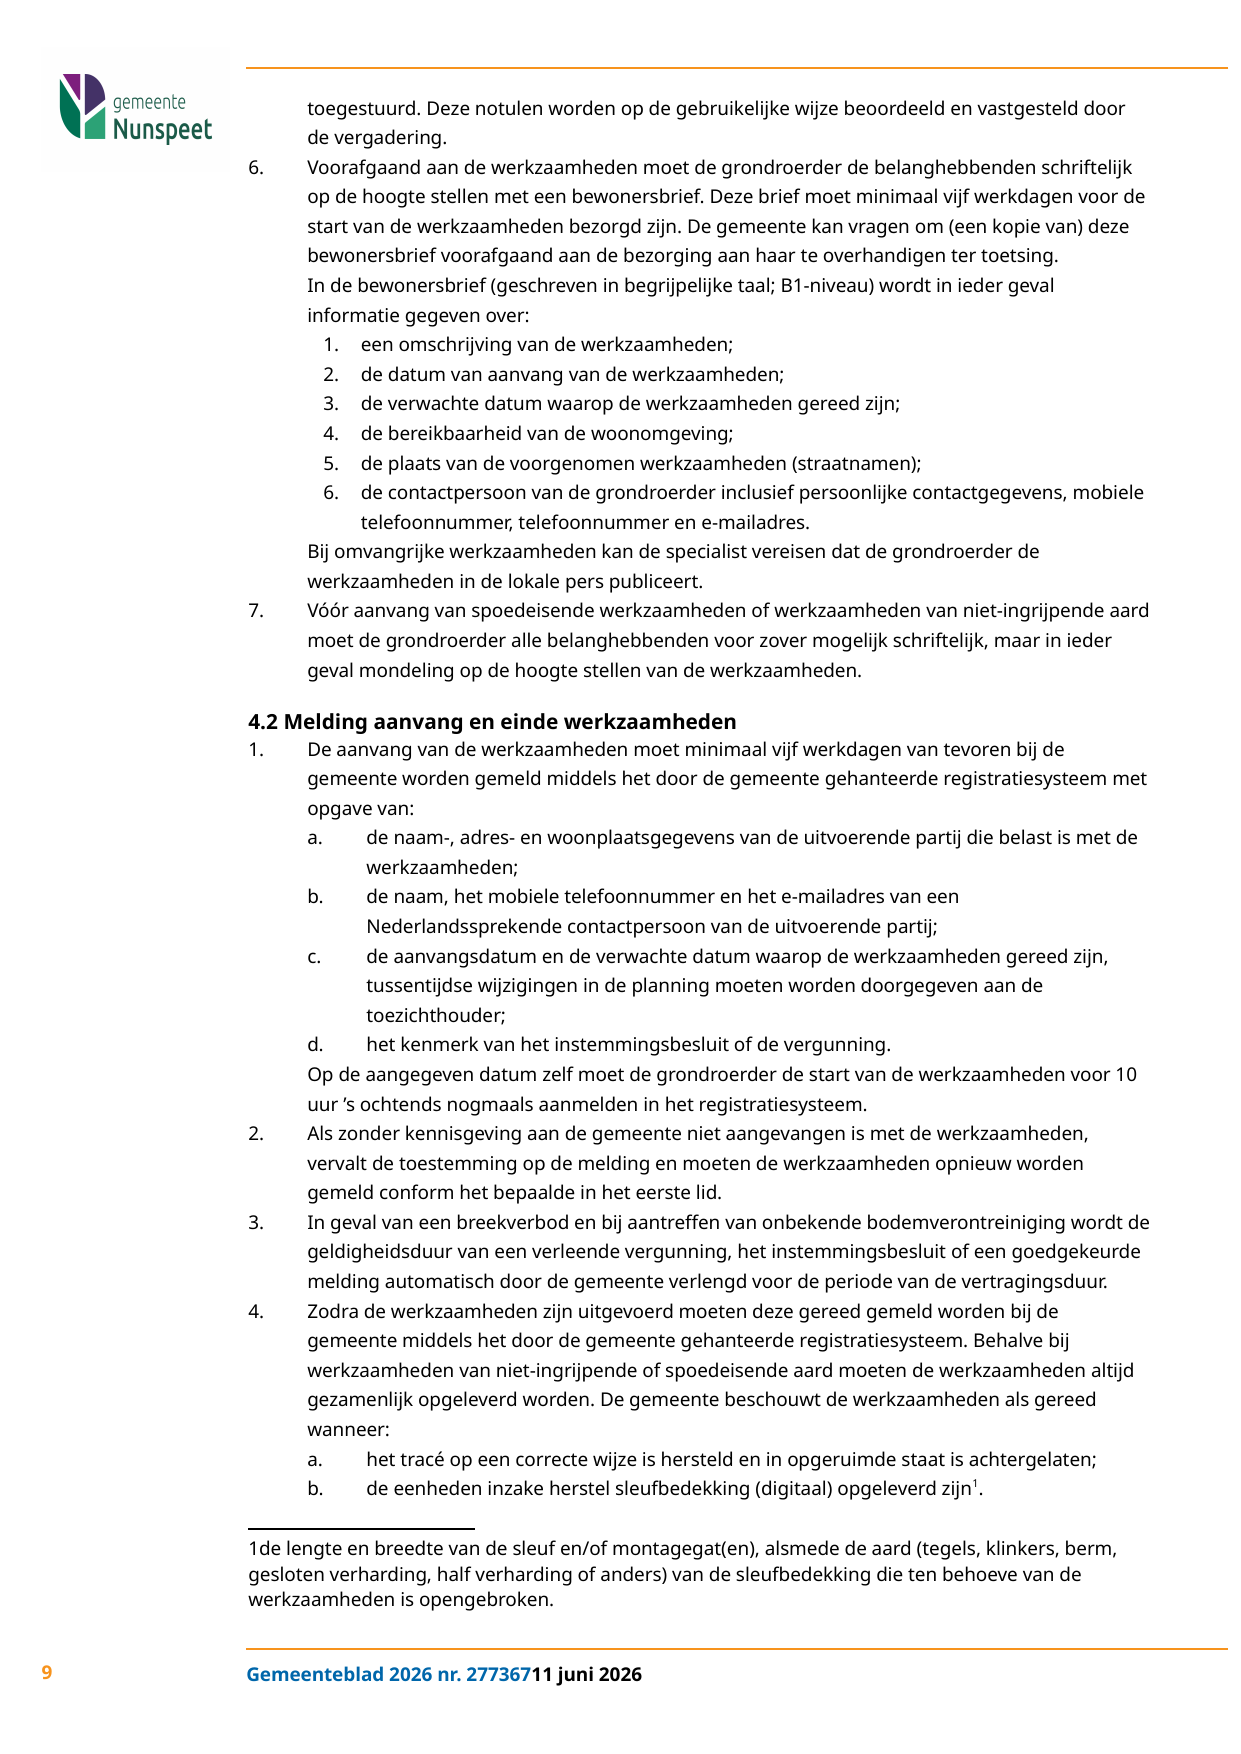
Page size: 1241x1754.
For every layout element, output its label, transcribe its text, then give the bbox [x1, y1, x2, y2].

list de lengte en breedte van de sleuf en/of montagegat(en), alsmede de aard (tegels, klinkers, berm, gesloten verharding, half verharding of anders) van de sleufbedekking die ten behoeve van de werkzaamheden is opengebroken. [248, 1535, 1152, 1612]
list Zodra de werkzaamheden zijn uitgevoerd moeten deze gereed gemeld worden bij de gemeente middels het door de gemeente gehanteerde registratiesysteem. Behalve bij werkzaamheden van niet-ingrijpende of spoedeisende aard moeten de werkzaamheden altijd gezamenlijk opgeleverd worden. De gemeente beschouwt de werkzaamheden als gereed wanneer: [248, 1298, 1152, 1442]
list de aanvangsdatum en de verwachte datum waarop de werkzaamheden gereed zijn, tussentijdse wijzigingen in de planning moeten worden doorgegeven aan de toezichthouder; [307, 943, 1152, 1028]
list Vóór aanvang van spoedeisende werkzaamheden of werkzaamheden van niet-ingrijpende aard moet de grondroerder alle belanghebbenden voor zover mogelijk schriftelijk, maar in ieder geval mondeling op de hoogte stellen van de werkzaamheden. [248, 598, 1152, 683]
text 4.2 Melding aanvang en einde werkzaamheden [248, 707, 1152, 736]
list het tracé op een correcte wijze is hersteld en in opgeruimde staat is achtergelaten; [307, 1446, 1152, 1471]
list de eenheden inzake herstel sleufbedekking (digitaal) opgeleverd zijn. [307, 1475, 1152, 1501]
list de datum van aanvang van de werkzaamheden; [323, 361, 1152, 387]
list toegestuurd. Deze notulen worden op de gebruikelijke wijze beoordeeld en vastgesteld door de vergadering. [248, 95, 1152, 150]
list de plaats van de voorgenomen werkzaamheden (straatnamen); [323, 450, 1152, 476]
list de naam, het mobiele telefoonnummer en het e-mailadres van een Nederlandssprekende contactpersoon van de uitvoerende partij; [307, 884, 1152, 939]
list de contactpersoon van de grondroerder inclusief persoonlijke contactgegevens, mobiele telefoonnummer, telefoonnummer en e-mailadres. [323, 479, 1152, 535]
picture [41, 47, 231, 172]
list Voorafgaand aan de werkzaamheden moet de grondroerder de belanghebbenden schriftelijk op de hoogte stellen met een bewonersbrief. Deze brief moet minimaal vijf werkdagen voor de start van de werkzaamheden bezorgd zijn. De gemeente kan vragen om (een kopie van) deze bewonersbrief voorafgaand aan de bezorging aan haar te overhandigen ter toetsing. [248, 154, 1152, 268]
list In geval van een breekverbod en bij aantreffen van onbekende bodemverontreiniging wordt de geldigheidsduur van een verleende vergunning, het instemmingsbesluit of een goedgekeurde melding automatisch door de gemeente verlengd voor de periode van de vertragingsduur. [248, 1209, 1152, 1294]
list Als zonder kennisgeving aan de gemeente niet aangevangen is met de werkzaamheden, vervalt de toestemming op de melding en moeten de werkzaamheden opnieuw worden gemeld conform het bepaalde in het eerste lid. [248, 1120, 1152, 1205]
list het kenmerk van het instemmingsbesluit of de vergunning. [307, 1032, 1152, 1057]
list de naam-, adres- en woonplaatsgegevens van de uitvoerende partij die belast is met de werkzaamheden; [307, 824, 1152, 880]
list een omschrijving van de werkzaamheden; [323, 331, 1152, 357]
list Op de aangegeven datum zelf moet de grondroerder de start van de werkzaamheden voor 10 uur ’s ochtends nogmaals aanmelden in het registratiesysteem. [248, 1061, 1152, 1116]
list de bereikbaarheid van de woonomgeving; [323, 420, 1152, 446]
list Bij omvangrijke werkzaamheden kan de specialist vereisen dat de grondroerder de werkzaamheden in de lokale pers publiceert. [248, 538, 1152, 594]
list de verwachte datum waarop de werkzaamheden gereed zijn; [323, 391, 1152, 416]
list De aanvang van de werkzaamheden moet minimaal vijf werkdagen van tevoren bij de gemeente worden gemeld middels het door de gemeente gehanteerde registratiesysteem met opgave van: [248, 736, 1152, 821]
list In de bewonersbrief (geschreven in begrijpelijke taal; B1-niveau) wordt in ieder geval informatie gegeven over: [248, 272, 1152, 328]
